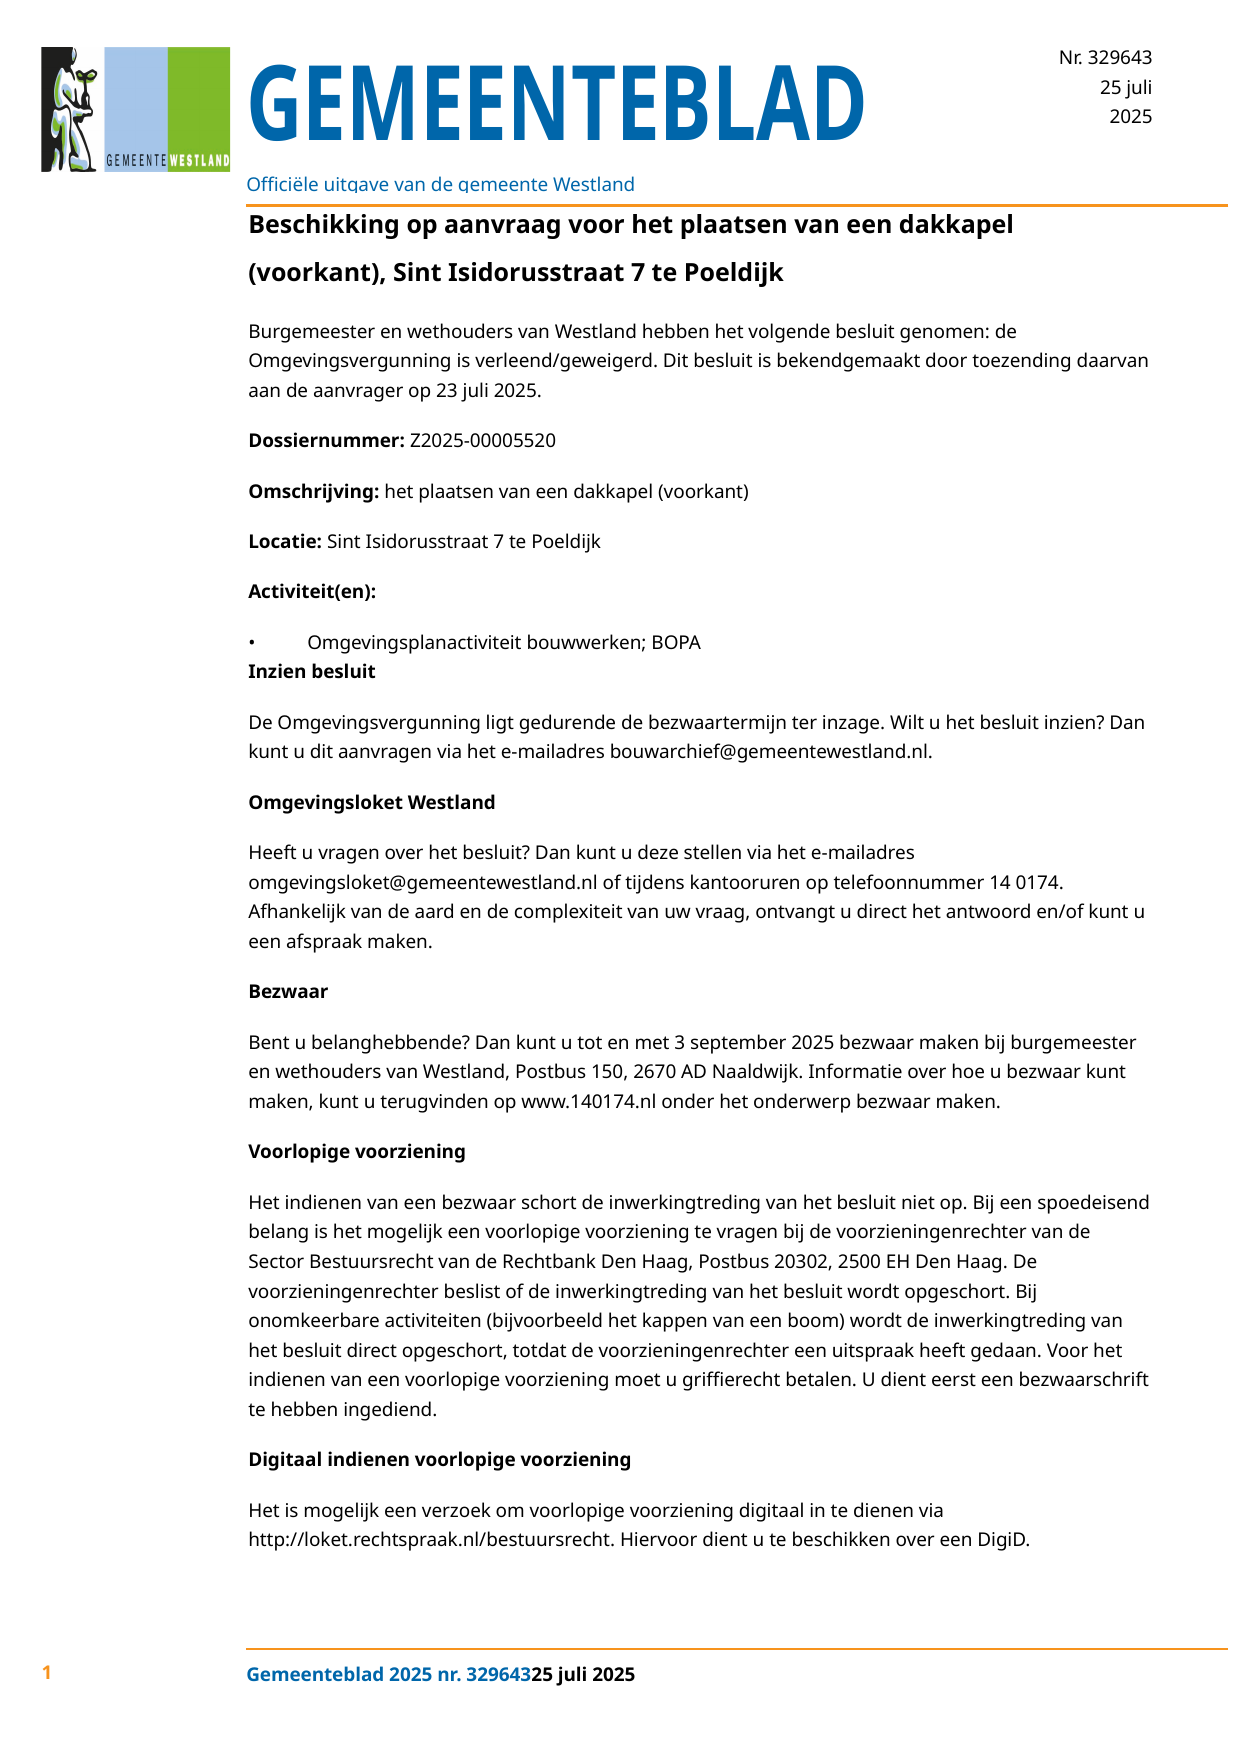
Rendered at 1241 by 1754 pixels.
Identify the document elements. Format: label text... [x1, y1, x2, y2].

text Voorlopige voorziening [248, 1139, 1152, 1164]
text Bent u belanghebbende? Dan kunt u tot en met 3 september 2025 bezwaar maken bij burgemeester en wethouders van Westland, Postbus 150, 2670 AD Naaldwijk. Informatie over hoe u bezwaar kunt maken, kunt u terugvinden op www.140174.nl onder het onderwerp bezwaar maken. [248, 1029, 1152, 1114]
list Omgevingsplanactiviteit bouwwerken; BOPA [248, 629, 1152, 655]
text Digitaal indienen voorlopige voorziening [248, 1447, 1152, 1472]
text Bezwaar [248, 979, 1152, 1004]
text Inzien besluit [248, 659, 1152, 684]
text De Omgevingsvergunning ligt gedurende de bezwaartermijn ter inzage. Wilt u het besluit inzien? Dan kunt u dit aanvragen via het e-mailadres bouwarchief@gemeentewestland.nl. [248, 709, 1152, 764]
text Het indienen van een bezwaar schort de inwerkingtreding van het besluit niet op. Bij een spoedeisend belang is het mogelijk een voorlopige voorziening te vragen bij de voorzieningenrechter van de Sector Bestuursrecht van de Rechtbank Den Haag, Postbus 20302, 2500 EH Den Haag. De voorzieningenrechter beslist of de inwerkingtreding van het besluit wordt opgeschort. Bij onomkeerbare activiteiten (bijvoorbeeld het kappen van een boom) wordt de inwerkingtreding van het besluit direct opgeschort, totdat de voorzieningenrechter een uitspraak heeft gedaan. Voor het indienen van een voorlopige voorziening moet u griffierecht betalen. U dient eerst een bezwaarschrift te hebben ingediend. [248, 1189, 1152, 1422]
text Omgevingsloket Westland [248, 789, 1152, 815]
text Omschrijving: het plaatsen van een dakkapel (voorkant) [248, 478, 1152, 504]
text Activiteit(en): [248, 579, 1152, 604]
text Locatie: Sint Isidorusstraat 7 te Poeldijk [248, 528, 1152, 554]
text Burgemeester en wethouders van Westland hebben het volgende besluit genomen: de Omgevingsvergunning is verleend/geweigerd. Dit besluit is bekendgemaakt door toezending daarvan aan de aanvrager op 23 juli 2025. [248, 318, 1152, 403]
text Beschikking op aanvraag voor het plaatsen van een dakkapel (voorkant), Sint Isidorusstraat 7 te Poeldijk [248, 207, 1152, 288]
text Heeft u vragen over het besluit? Dan kunt u deze stellen via het e-mailadres omgevingsloket@gemeentewestland.nl of tijdens kantooruren op telefoonnummer 14 0174. Afhankelijk van de aard en de complexiteit van uw vraag, ontvangt u direct het antwoord en/of kunt u een afspraak maken. [248, 839, 1152, 954]
text Dossiernummer: Z2025-00005520 [248, 427, 1152, 453]
picture [41, 47, 231, 172]
text Het is mogelijk een verzoek om voorlopige voorziening digitaal in te dienen via http://loket.rechtspraak.nl/bestuursrecht. Hiervoor dient u te beschikken over een DigiD. [248, 1497, 1152, 1552]
